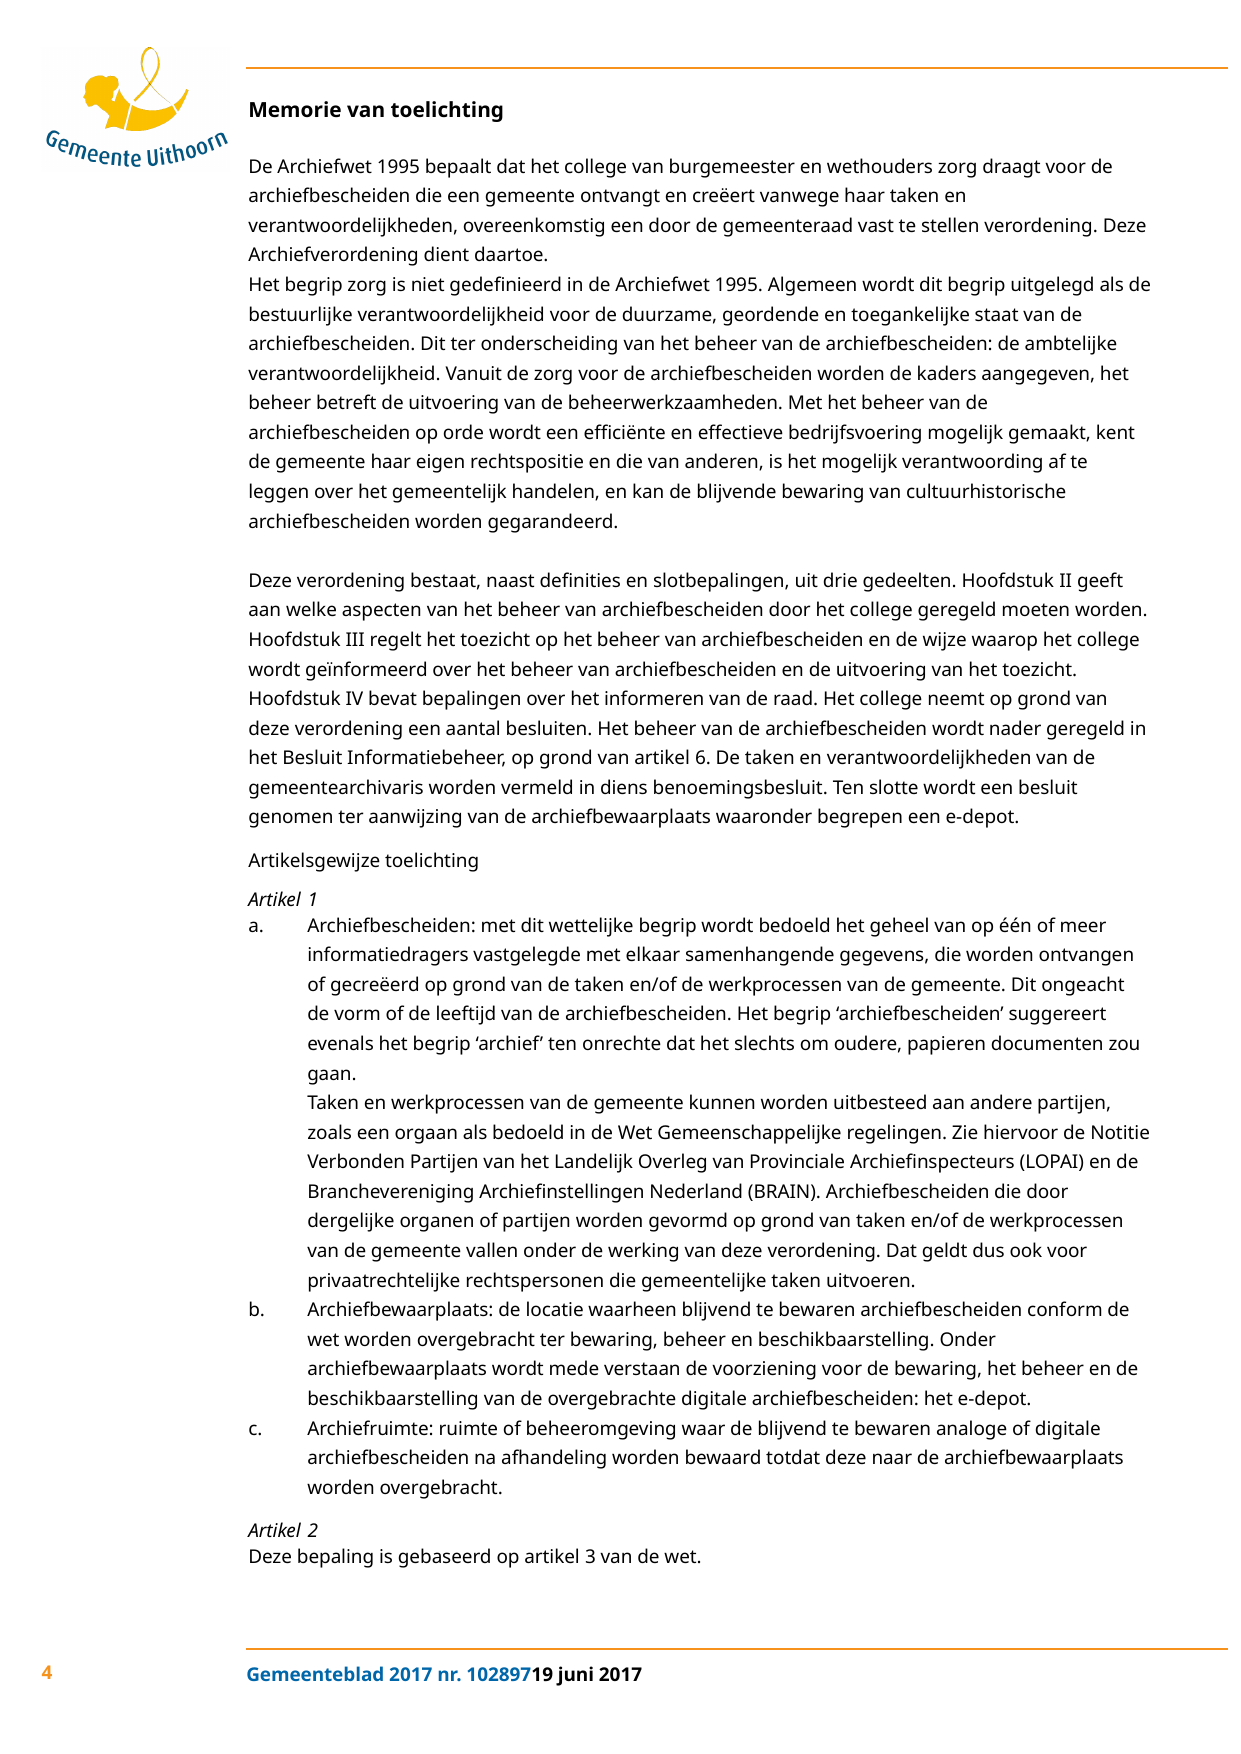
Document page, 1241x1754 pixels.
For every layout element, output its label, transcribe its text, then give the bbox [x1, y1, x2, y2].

picture [41, 47, 231, 172]
list Archiefruimte: ruimte of beheeromgeving waar de blijvend te bewaren analoge of digitale archiefbescheiden na afhandeling worden bewaard totdat deze naar de archiefbewaarplaats worden overgebracht. [248, 1415, 1152, 1500]
list Archiefbewaarplaats: de locatie waarheen blijvend te bewaren archiefbescheiden conform de wet worden overgebracht ter bewaring, beheer en beschikbaarstelling. Onder archiefbewaarplaats wordt mede verstaan de voorziening voor de bewaring, het beheer en de beschikbaarstelling van de overgebrachte digitale archiefbescheiden: het e-depot. [248, 1296, 1152, 1411]
text Deze bepaling is gebaseerd op artikel 3 van de wet. [248, 1543, 1152, 1568]
text Het begrip zorg is niet gedefinieerd in de Archiefwet 1995. Algemeen wordt dit begrip uitgelegd als de bestuurlijke verantwoordelijkheid voor de duurzame, geordende en toegankelijke staat van de archiefbescheiden. Dit ter onderscheiding van het beheer van de archiefbescheiden: de ambtelijke verantwoordelijkheid. Vanuit de zorg voor de archiefbescheiden worden de kaders aangegeven, het beheer betreft de uitvoering van de beheerwerkzaamheden. Met het beheer van de archiefbescheiden op orde wordt een efficiënte en effectieve bedrijfsvoering mogelijk gemaakt, kent de gemeente haar eigen rechtspositie en die van anderen, is het mogelijk verantwoording af te leggen over het gemeentelijk handelen, en kan de blijvende bewaring van cultuurhistorische archiefbescheiden worden gegarandeerd. [248, 271, 1152, 534]
text Artikel 2 [248, 1517, 1152, 1543]
list Archiefbescheiden: met dit wettelijke begrip wordt bedoeld het geheel van op één of meer informatiedragers vastgelegde met elkaar samenhangende gegevens, die worden ontvangen of gecreëerd op grond van de taken en/of de werkprocessen van de gemeente. Dit ongeacht de vorm of de leeftijd van de archiefbescheiden. Het begrip ‘archiefbescheiden’ suggereert evenals het begrip ‘archief’ ten onrechte dat het slechts om oudere, papieren documenten zou gaan. [248, 912, 1152, 1086]
text Artikel 1 [248, 886, 1152, 912]
list Taken en werkprocessen van de gemeente kunnen worden uitbesteed aan andere partijen, zoals een orgaan als bedoeld in de Wet Gemeenschappelijke regelingen. Zie hiervoor de Notitie Verbonden Partijen van het Landelijk Overleg van Provinciale Archiefinspecteurs (LOPAI) en de Branchevereniging Archiefinstellingen Nederland (BRAIN). Archiefbescheiden die door dergelijke organen of partijen worden gevormd op grond van taken en/of de werkprocessen van de gemeente vallen onder de werking van deze verordening. Dat geldt dus ook voor privaatrechtelijke rechtspersonen die gemeentelijke taken uitvoeren. [248, 1089, 1152, 1293]
text Deze verordening bestaat, naast definities en slotbepalingen, uit drie gedeelten. Hoofdstuk II geeft aan welke aspecten van het beheer van archiefbescheiden door het college geregeld moeten worden. Hoofdstuk III regelt het toezicht op het beheer van archiefbescheiden en de wijze waarop het college wordt geïnformeerd over het beheer van archiefbescheiden en de uitvoering van het toezicht. Hoofdstuk IV bevat bepalingen over het informeren van de raad. Het college neemt op grond van deze verordening een aantal besluiten. Het beheer van de archiefbescheiden wordt nader geregeld in het Besluit Informatiebeheer, op grond van artikel 6. De taken en verantwoordelijkheden van de gemeentearchivaris worden vermeld in diens benoemingsbesluit. Ten slotte wordt een besluit genomen ter aanwijzing van de archiefbewaarplaats waaronder begrepen een e-depot. [248, 567, 1152, 829]
text Artikelsgewijze toelichting [248, 847, 1152, 873]
text De Archiefwet 1995 bepaalt dat het college van burgemeester en wethouders zorg draagt voor de archiefbescheiden die een gemeente ontvangt en creëert vanwege haar taken en verantwoordelijkheden, overeenkomstig een door de gemeenteraad vast te stellen verordening. Deze Archiefverordening dient daartoe. [248, 153, 1152, 267]
text Memorie van toelichting [248, 95, 1152, 123]
